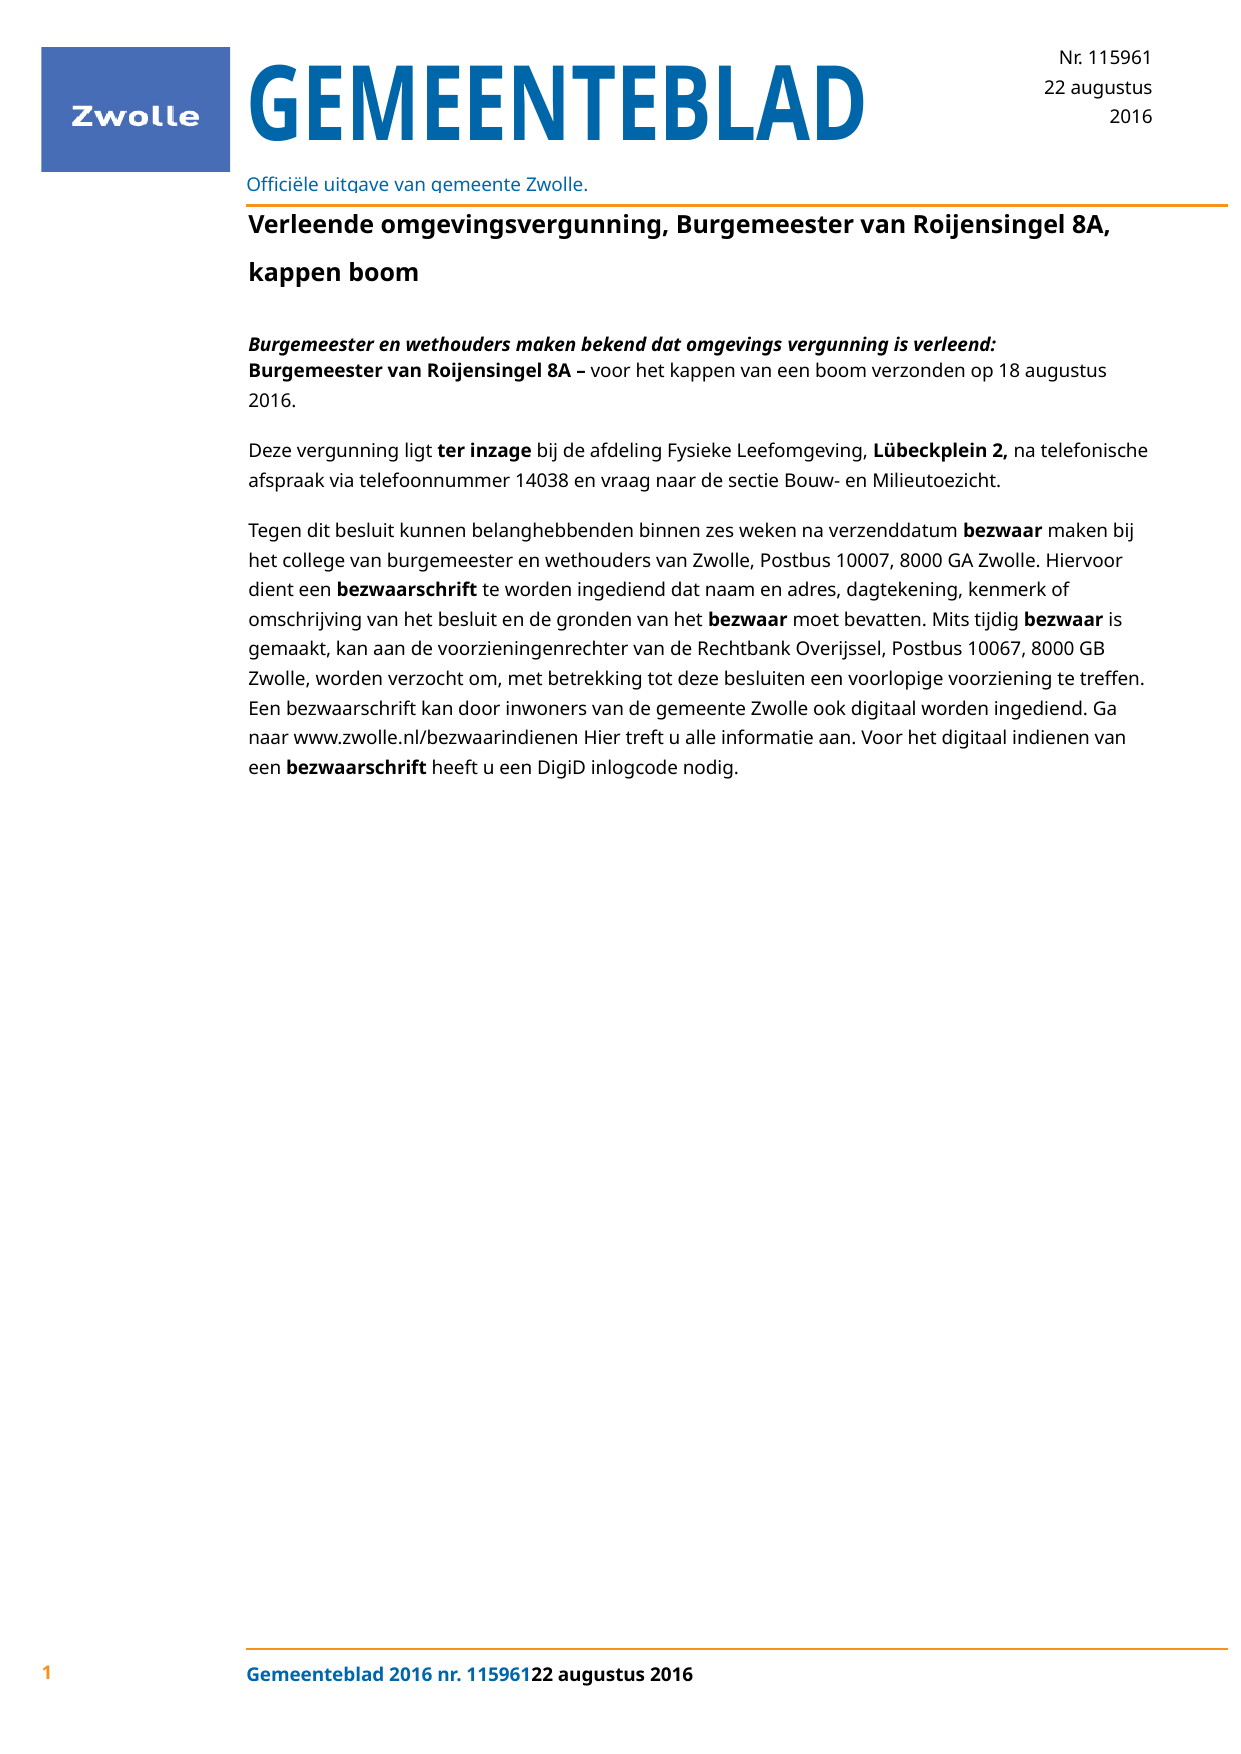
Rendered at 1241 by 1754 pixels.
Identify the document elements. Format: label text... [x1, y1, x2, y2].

text Tegen dit besluit kunnen belanghebbenden binnen zes weken na verzenddatum bezwaar maken bij het college van burgemeester en wethouders van Zwolle, Postbus 10007, 8000 GA Zwolle. Hiervoor dient een bezwaarschrift te worden ingediend dat naam en adres, dagtekening, kenmerk of omschrijving van het besluit en de gronden van het bezwaar moet bevatten. Mits tijdig bezwaar is gemaakt, kan aan de voorzieningenrechter van de Rechtbank Overijssel, Postbus 10067, 8000 GB Zwolle, worden verzocht om, met betrekking tot deze besluiten een voorlopige voorziening te treffen. Een bezwaarschrift kan door inwoners van de gemeente Zwolle ook digitaal worden ingediend. Ga naar www.zwolle.nl/bezwaarindienen Hier treft u alle informatie aan. Voor het digitaal indienen van een bezwaarschrift heeft u een DigiD inlogcode nodig. [248, 517, 1152, 779]
text Verleende omgevingsvergunning, Burgemeester van Roijensingel 8A, kappen boom [248, 207, 1152, 288]
text Deze vergunning ligt ter inzage bij de afdeling Fysieke Leefomgeving, Lübeckplein 2, na telefonische afspraak via telefoonnummer 14038 en vraag naar de sectie Bouw- en Milieutoezicht. [248, 437, 1152, 492]
text Burgemeester en wethouders maken bekend dat omgevings vergunning is verleend: [248, 331, 1152, 357]
picture [41, 47, 231, 172]
text Burgemeester van Roijensingel 8A – voor het kappen van een boom verzonden op 18 augustus 2016. [248, 357, 1152, 412]
